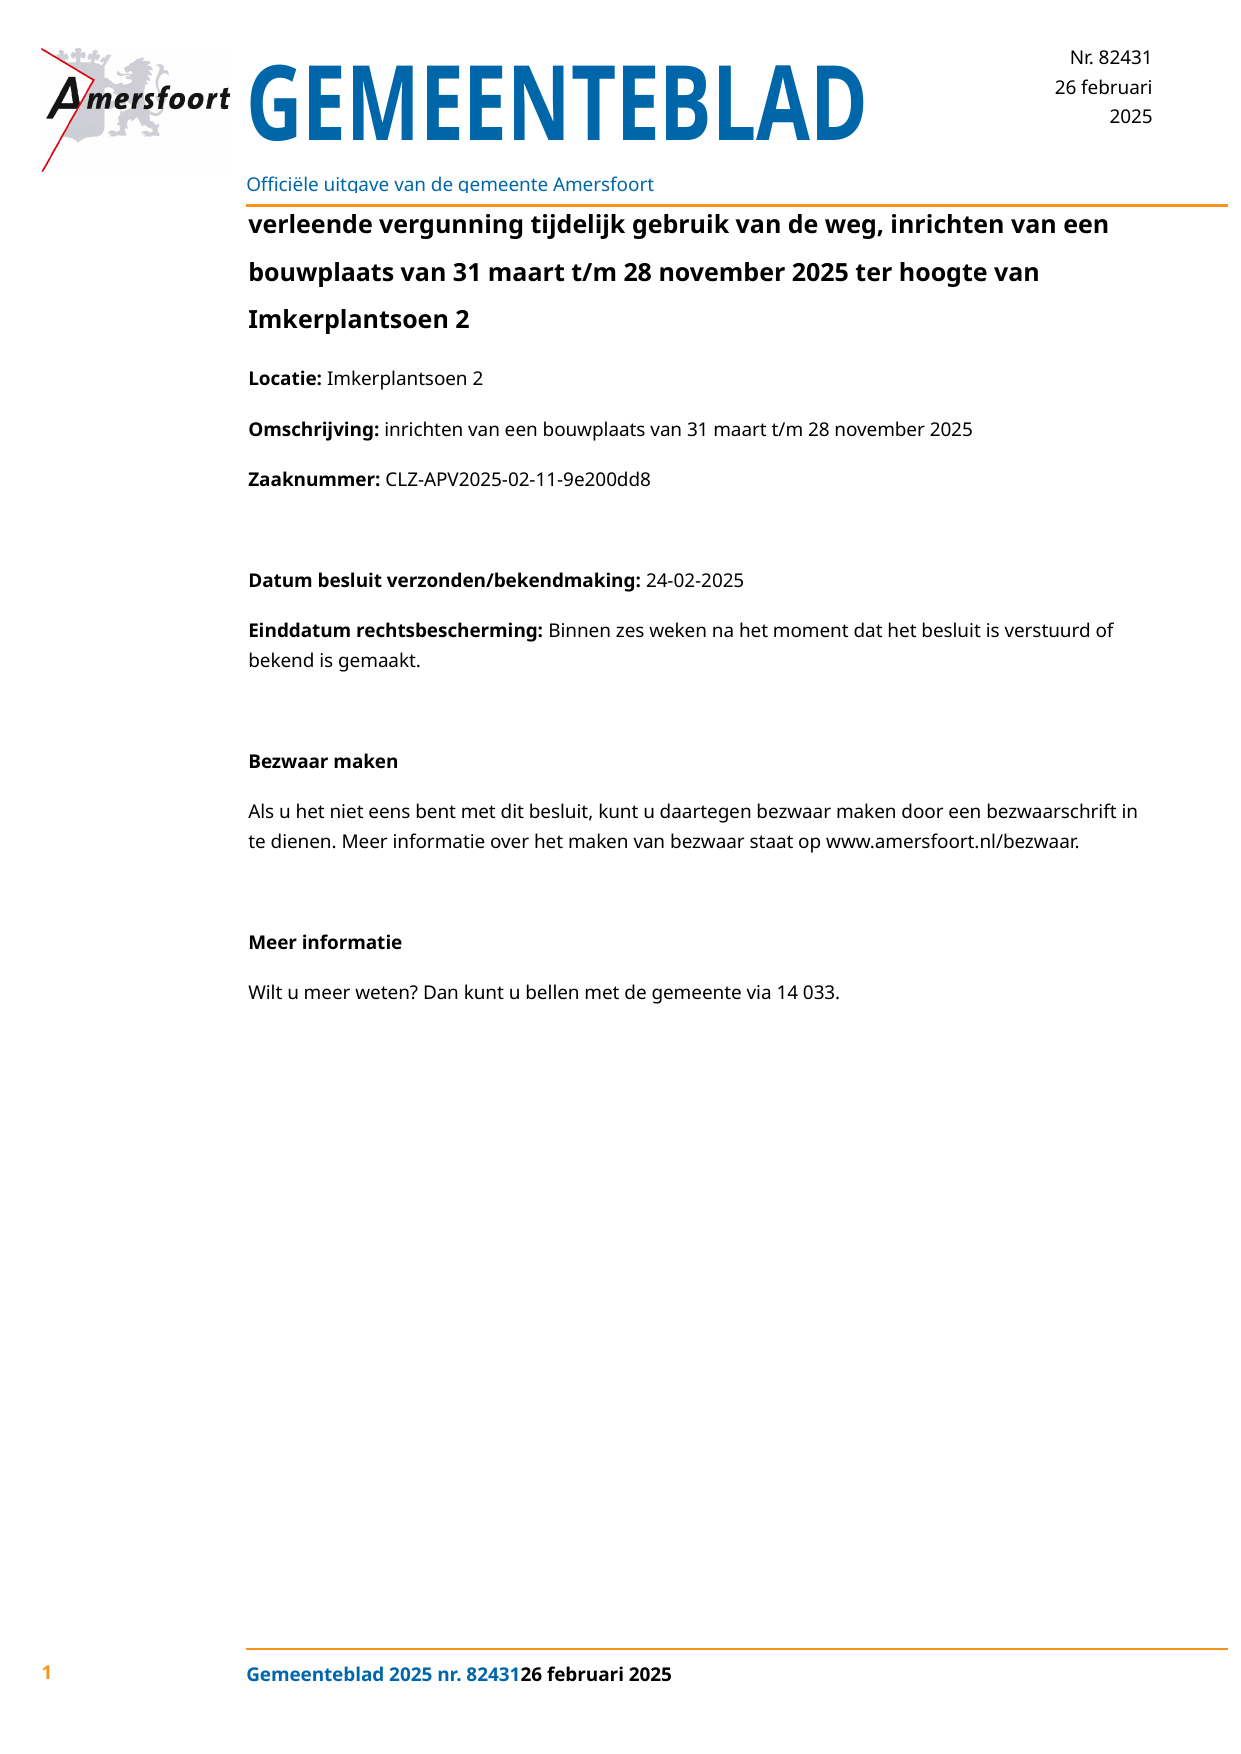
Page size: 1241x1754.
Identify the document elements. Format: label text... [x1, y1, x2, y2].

picture [41, 47, 231, 172]
text Meer informatie [248, 929, 1152, 954]
text Locatie: Imkerplantsoen 2 [248, 366, 1152, 391]
text verleende vergunning tijdelijk gebruik van de weg, inrichten van een bouwplaats van 31 maart t/m 28 november 2025 ter hoogte van Imkerplantsoen 2 [248, 207, 1152, 336]
text Zaaknummer: CLZ-APV2025-02-11-9e200dd8 [248, 466, 1152, 492]
text Wilt u meer weten? Dan kunt u bellen met de gemeente via 14 033. [248, 979, 1152, 1005]
text Datum besluit verzonden/bekendmaking: 24-02-2025 [248, 567, 1152, 593]
text Bezwaar maken [248, 748, 1152, 774]
text Einddatum rechtsbescherming: Binnen zes weken na het moment dat het besluit is verstuurd of bekend is gemaakt. [248, 618, 1152, 673]
text Als u het niet eens bent met dit besluit, kunt u daartegen bezwaar maken door een bezwaarschrift in te dienen. Meer informatie over het maken van bezwaar staat op www.amersfoort.nl/bezwaar. [248, 798, 1152, 854]
text Omschrijving: inrichten van een bouwplaats van 31 maart t/m 28 november 2025 [248, 416, 1152, 442]
